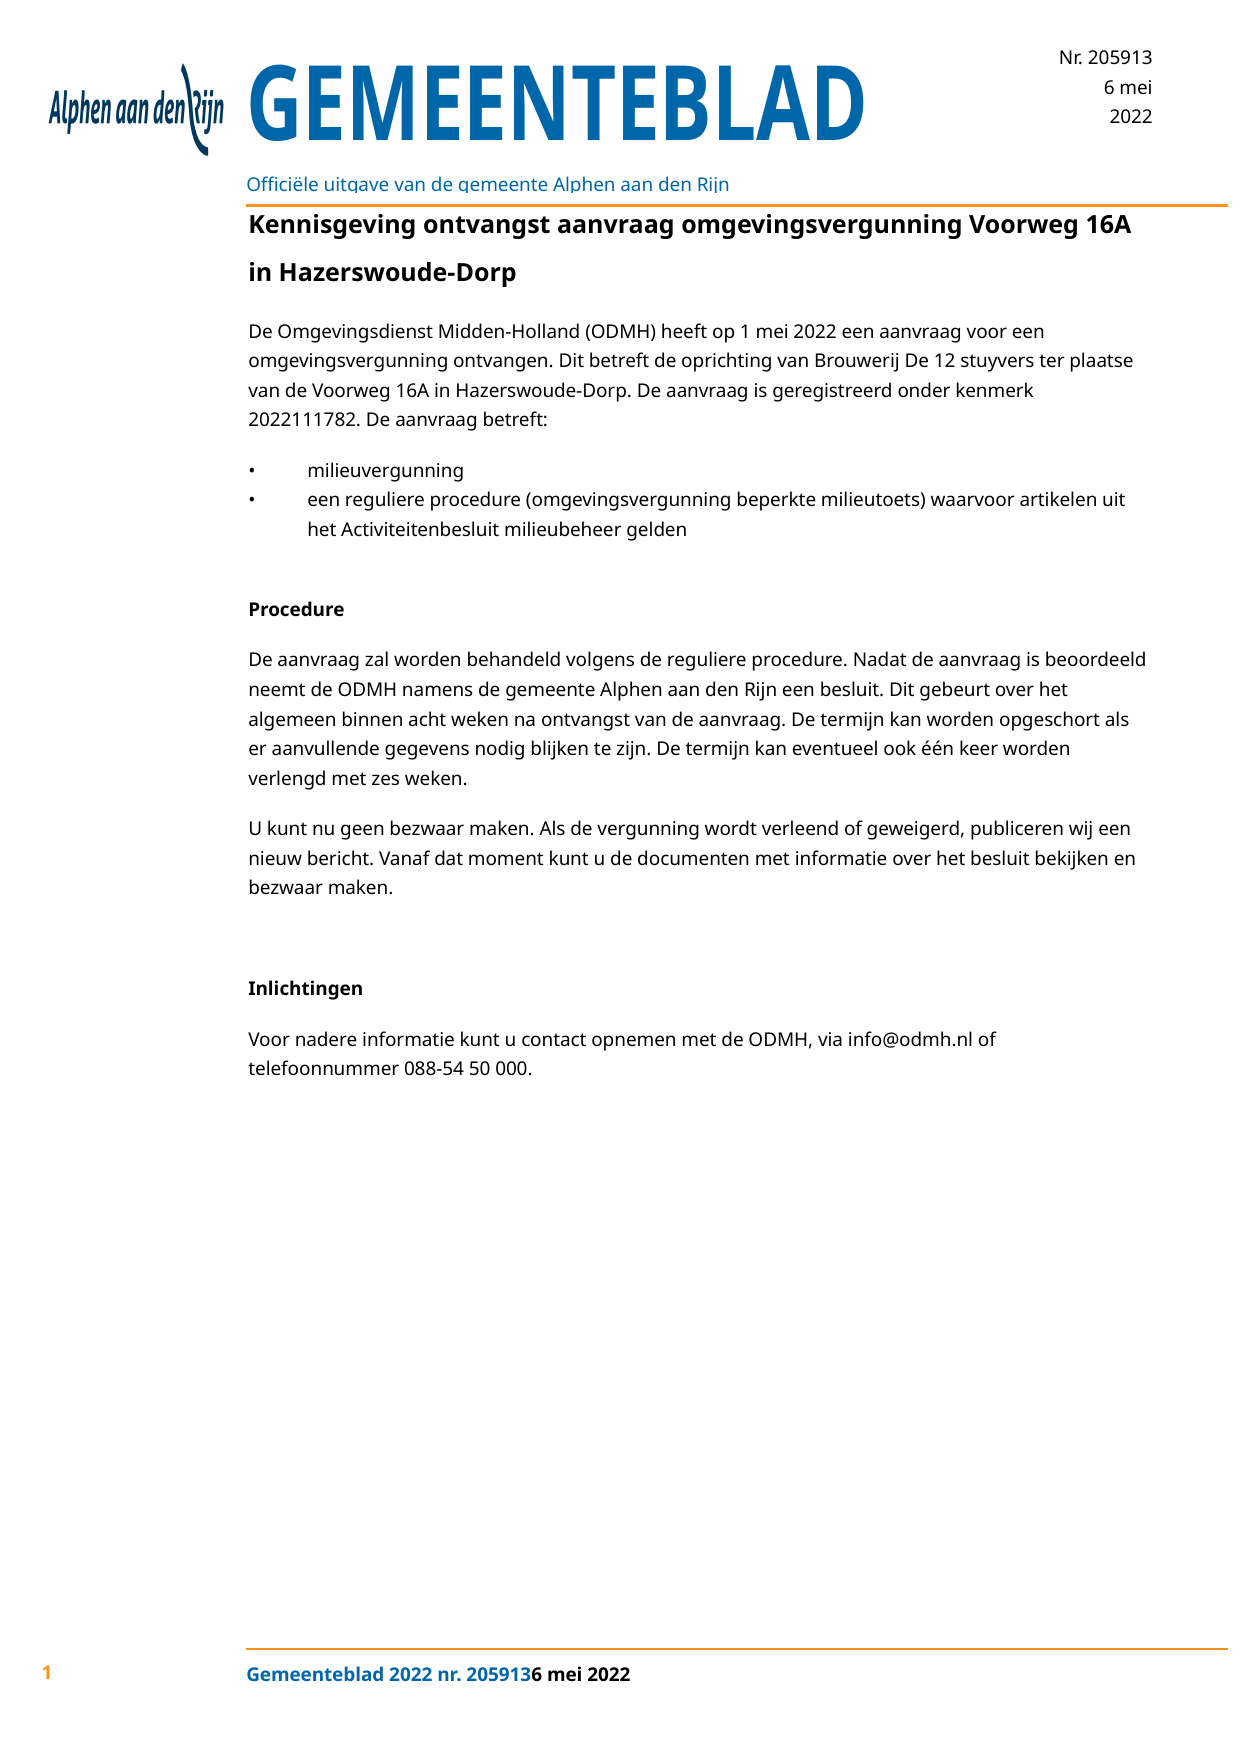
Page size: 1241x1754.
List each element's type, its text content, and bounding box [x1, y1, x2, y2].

text Voor nadere informatie kunt u contact opnemen met de ODMH, via info@odmh.nl of telefoonnummer 088-54 50 000. [248, 1026, 1152, 1081]
text U kunt nu geen bezwaar maken. Als de vergunning wordt verleend of geweigerd, publiceren wij een nieuw bericht. Vanaf dat moment kunt u de documenten met informatie over het besluit bekijken en bezwaar maken. [248, 815, 1152, 900]
list milieuvergunning [248, 457, 1152, 483]
list een reguliere procedure (omgevingsvergunning beperkte milieutoets) waarvoor artikelen uit het Activiteitenbesluit milieubeheer gelden [248, 487, 1152, 542]
picture [41, 47, 231, 172]
text De aanvraag zal worden behandeld volgens de reguliere procedure. Nadat de aanvraag is beoordeeld neemt de ODMH namens de gemeente Alphen aan den Rijn een besluit. Dit gebeurt over het algemeen binnen acht weken na ontvangst van de aanvraag. De termijn kan worden opgeschort als er aanvullende gegevens nodig blijken te zijn. De termijn kan eventueel ook één keer worden verlengd met zes weken. [248, 647, 1152, 791]
text Kennisgeving ontvangst aanvraag omgevingsvergunning Voorweg 16A in Hazerswoude-Dorp [248, 207, 1152, 288]
text Procedure [248, 596, 1152, 622]
text De Omgevingsdienst Midden-Holland (ODMH) heeft op 1 mei 2022 een aanvraag voor een omgevingsvergunning ontvangen. Dit betreft de oprichting van Brouwerij De 12 stuyvers ter plaatse van de Voorweg 16A in Hazerswoude-Dorp. De aanvraag is geregistreerd onder kenmerk 2022111782. De aanvraag betreft: [248, 318, 1152, 432]
text Inlichtingen [248, 975, 1152, 1001]
